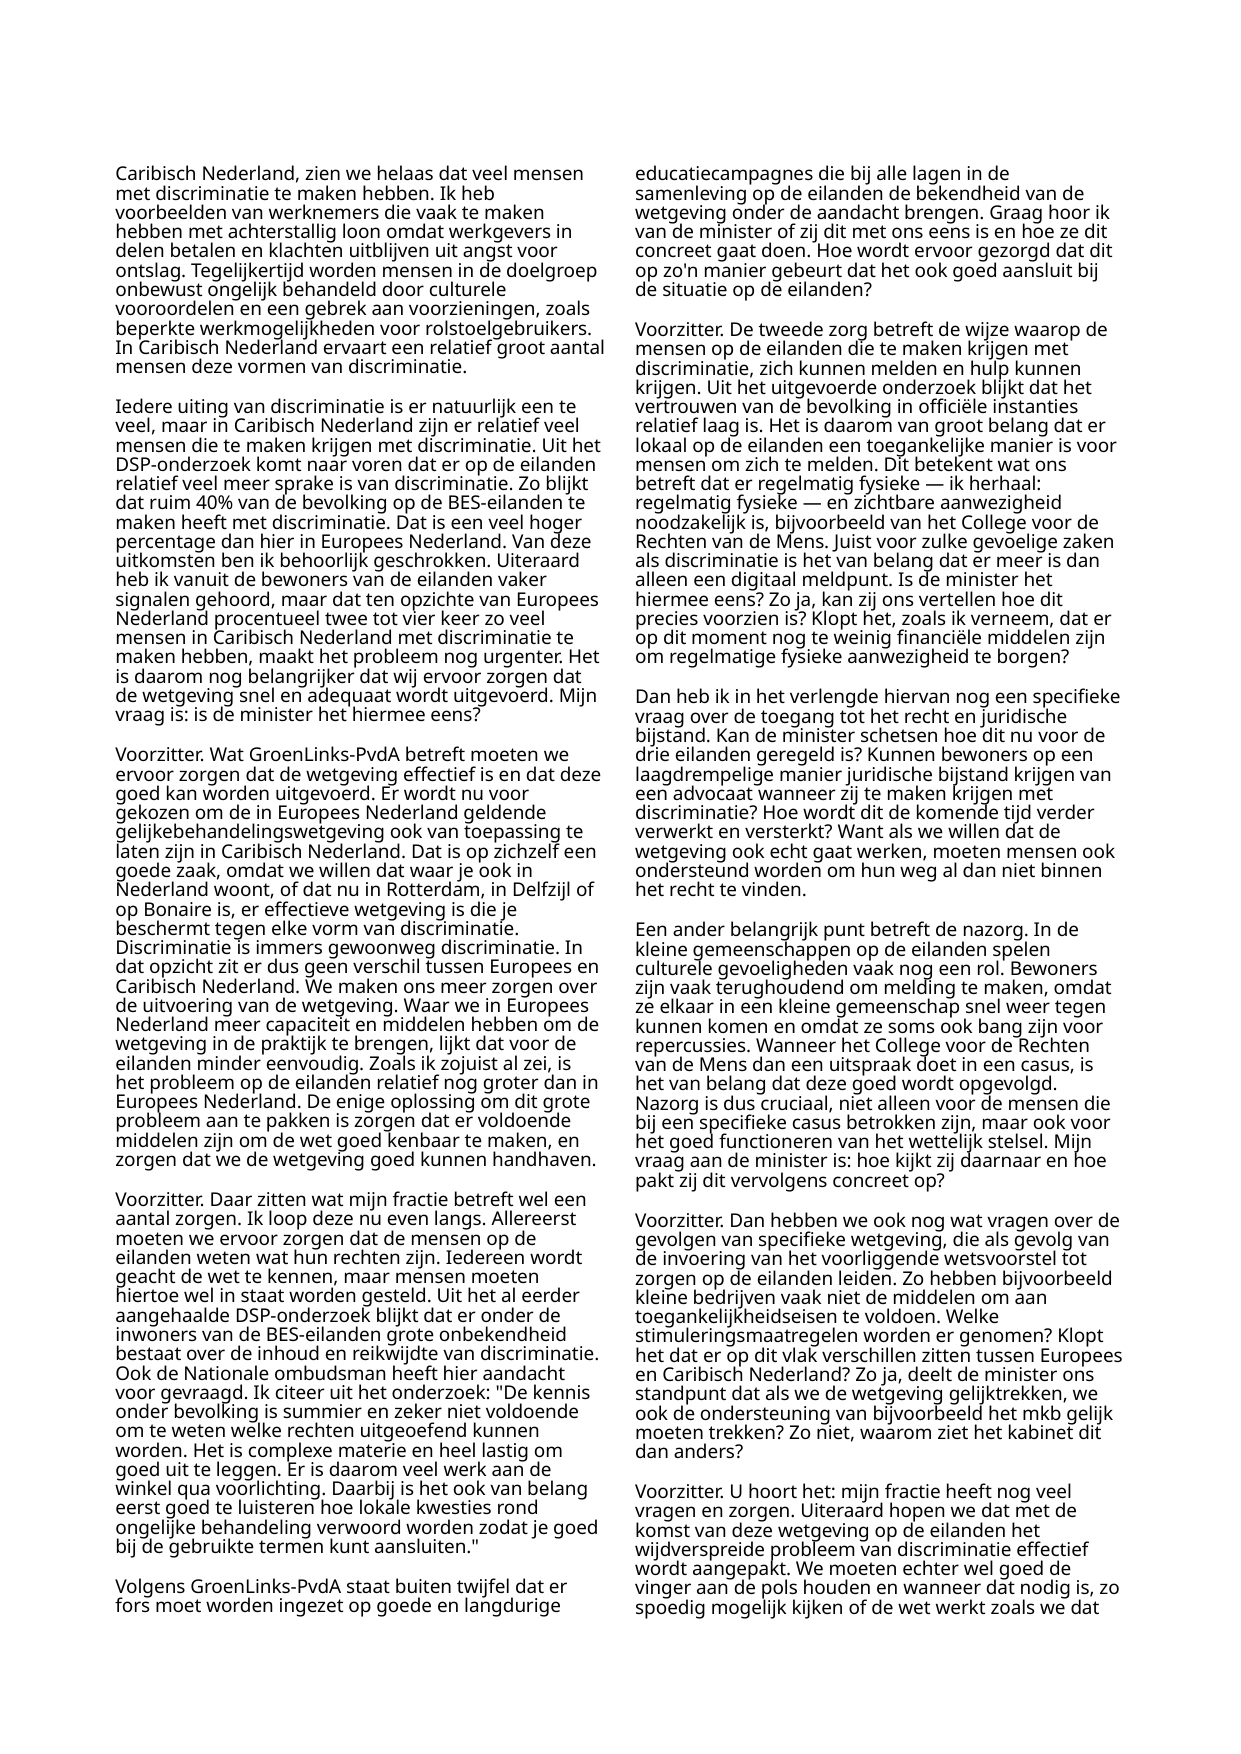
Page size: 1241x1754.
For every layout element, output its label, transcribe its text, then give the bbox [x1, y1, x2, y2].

text Voorzitter. Dan hebben we ook nog wat vragen over de gevolgen van specifieke wetgeving, die als gevolg van de invoering van het voorliggende wetsvoorstel tot zorgen op de eilanden leiden. Zo hebben bijvoorbeeld kleine bedrijven vaak niet de middelen om aan toegankelijkheidseisen te voldoen. Welke stimuleringsmaatregelen worden er genomen? Klopt het dat er op dit vlak verschillen zitten tussen Europees en Caribisch Nederland? Zo ja, deelt de minister ons standpunt dat als we de wetgeving gelijktrekken, we ook de ondersteuning van bijvoorbeeld het mkb gelijk moeten trekken? Zo niet, waarom ziet het kabinet dit dan anders? [635, 1212, 1125, 1462]
text Voorzitter. Daar zitten wat mijn fractie betreft wel een aantal zorgen. Ik loop deze nu even langs. Allereerst moeten we ervoor zorgen dat de mensen op de eilanden weten wat hun rechten zijn. Iedereen wordt geacht de wet te kennen, maar mensen moeten hiertoe wel in staat worden gesteld. Uit het al eerder aangehaalde DSP-onderzoek blijkt dat er onder de inwoners van de BES-eilanden grote onbekendheid bestaat over de inhoud en reikwijdte van discriminatie. Ook de Nationale ombudsman heeft hier aandacht voor gevraagd. Ik citeer uit het onderzoek: "De kennis onder bevolking is summier en zeker niet voldoende om te weten welke rechten uitgeoefend kunnen worden. Het is complexe materie en heel lastig om goed uit te leggen. Er is daarom veel werk aan de winkel qua voorlichting. Daarbij is het ook van belang eerst goed te luisteren hoe lokale kwesties rond ongelijke behandeling verwoord worden zodat je goed bij de gebruikte termen kunt aansluiten." [115, 1191, 605, 1557]
text Dan heb ik in het verlengde hiervan nog een specifieke vraag over de toegang tot het recht en juridische bijstand. Kan de minister schetsen hoe dit nu voor de drie eilanden geregeld is? Kunnen bewoners op een laagdrempelige manier juridische bijstand krijgen van een advocaat wanneer zij te maken krijgen met discriminatie? Hoe wordt dit de komende tijd verder verwerkt en versterkt? Want als we willen dat de wetgeving ook echt gaat werken, moeten mensen ook ondersteund worden om hun weg al dan niet binnen het recht te vinden. [635, 688, 1125, 901]
text Iedere uiting van discriminatie is er natuurlijk een te veel, maar in Caribisch Nederland zijn er relatief veel mensen die te maken krijgen met discriminatie. Uit het DSP-onderzoek komt naar voren dat er op de eilanden relatief veel meer sprake is van discriminatie. Zo blijkt dat ruim 40% van de bevolking op de BES-eilanden te maken heeft met discriminatie. Dat is een veel hoger percentage dan hier in Europees Nederland. Van deze uitkomsten ben ik behoorlijk geschrokken. Uiteraard heb ik vanuit de bewoners van de eilanden vaker signalen gehoord, maar dat ten opzichte van Europees Nederland procentueel twee tot vier keer zo veel mensen in Caribisch Nederland met discriminatie te maken hebben, maakt het probleem nog urgenter. Het is daarom nog belangrijker dat wij ervoor zorgen dat de wetgeving snel en adequaat wordt uitgevoerd. Mijn vraag is: is de minister het hiermee eens? [115, 398, 605, 726]
text Voorzitter. De tweede zorg betreft de wijze waarop de mensen op de eilanden die te maken krijgen met discriminatie, zich kunnen melden en hulp kunnen krijgen. Uit het uitgevoerde onderzoek blijkt dat het vertrouwen van de bevolking in officiële instanties relatief laag is. Het is daarom van groot belang dat er lokaal op de eilanden een toegankelijke manier is voor mensen om zich te melden. Dit betekent wat ons betreft dat er regelmatig fysieke — ik herhaal: regelmatig fysieke — en zichtbare aanwezigheid noodzakelijk is, bijvoorbeeld van het College voor de Rechten van de Mens. Juist voor zulke gevoelige zaken als discriminatie is het van belang dat er meer is dan alleen een digitaal meldpunt. Is de minister het hiermee eens? Zo ja, kan zij ons vertellen hoe dit precies voorzien is? Klopt het, zoals ik verneem, dat er op dit moment nog te weinig financiële middelen zijn om regelmatige fysieke aanwezigheid te borgen? [635, 321, 1125, 668]
text Caribisch Nederland, zien we helaas dat veel mensen met discriminatie te maken hebben. Ik heb voorbeelden van werknemers die vaak te maken hebben met achterstallig loon omdat werkgevers in delen betalen en klachten uitblijven uit angst voor ontslag. Tegelijkertijd worden mensen in de doelgroep onbewust ongelijk behandeld door culturele vooroordelen en een gebrek aan voorzieningen, zoals beperkte werkmogelijkheden voor rolstoelgebruikers. In Caribisch Nederland ervaart een relatief groot aantal mensen deze vormen van discriminatie. [115, 165, 605, 377]
text Voorzitter. U hoort het: mijn fractie heeft nog veel vragen en zorgen. Uiteraard hopen we dat met de komst van deze wetgeving op de eilanden het wijdverspreide probleem van discriminatie effectief wordt aangepakt. We moeten echter wel goed de vinger aan de pols houden en wanneer dat nodig is, zo spoedig mogelijk kijken of de wet werkt zoals we dat [635, 1483, 1125, 1618]
text Volgens GroenLinks-PvdA staat buiten twijfel dat er fors moet worden ingezet op goede en langdurige [115, 1578, 605, 1616]
text educatiecampagnes die bij alle lagen in de samenleving op de eilanden de bekendheid van de wetgeving onder de aandacht brengen. Graag hoor ik van de minister of zij dit met ons eens is en hoe ze dit concreet gaat doen. Hoe wordt ervoor gezorgd dat dit op zo'n manier gebeurt dat het ook goed aansluit bij de situatie op de eilanden? [635, 165, 1125, 300]
text Een ander belangrijk punt betreft de nazorg. In de kleine gemeenschappen op de eilanden spelen culturele gevoeligheden vaak nog een rol. Bewoners zijn vaak terughoudend om melding te maken, omdat ze elkaar in een kleine gemeenschap snel weer tegen kunnen komen en omdat ze soms ook bang zijn voor repercussies. Wanneer het College voor de Rechten van de Mens dan een uitspraak doet in een casus, is het van belang dat deze goed wordt opgevolgd. Nazorg is dus cruciaal, niet alleen voor de mensen die bij een specifieke casus betrokken zijn, maar ook voor het goed functioneren van het wettelijk stelsel. Mijn vraag aan de minister is: hoe kijkt zij daarnaar en hoe pakt zij dit vervolgens concreet op? [635, 921, 1125, 1191]
text Voorzitter. Wat GroenLinks-PvdA betreft moeten we ervoor zorgen dat de wetgeving effectief is en dat deze goed kan worden uitgevoerd. Er wordt nu voor gekozen om de in Europees Nederland geldende gelijkebehandelingswetgeving ook van toepassing te laten zijn in Caribisch Nederland. Dat is op zichzelf een goede zaak, omdat we willen dat waar je ook in Nederland woont, of dat nu in Rotterdam, in Delfzijl of op Bonaire is, er effectieve wetgeving is die je beschermt tegen elke vorm van discriminatie. Discriminatie is immers gewoonweg discriminatie. In dat opzicht zit er dus geen verschil tussen Europees en Caribisch Nederland. We maken ons meer zorgen over de uitvoering van de wetgeving. Waar we in Europees Nederland meer capaciteit en middelen hebben om de wetgeving in de praktijk te brengen, lijkt dat voor de eilanden minder eenvoudig. Zoals ik zojuist al zei, is het probleem op de eilanden relatief nog groter dan in Europees Nederland. De enige oplossing om dit grote probleem aan te pakken is zorgen dat er voldoende middelen zijn om de wet goed kenbaar te maken, en zorgen dat we de wetgeving goed kunnen handhaven. [115, 746, 605, 1170]
